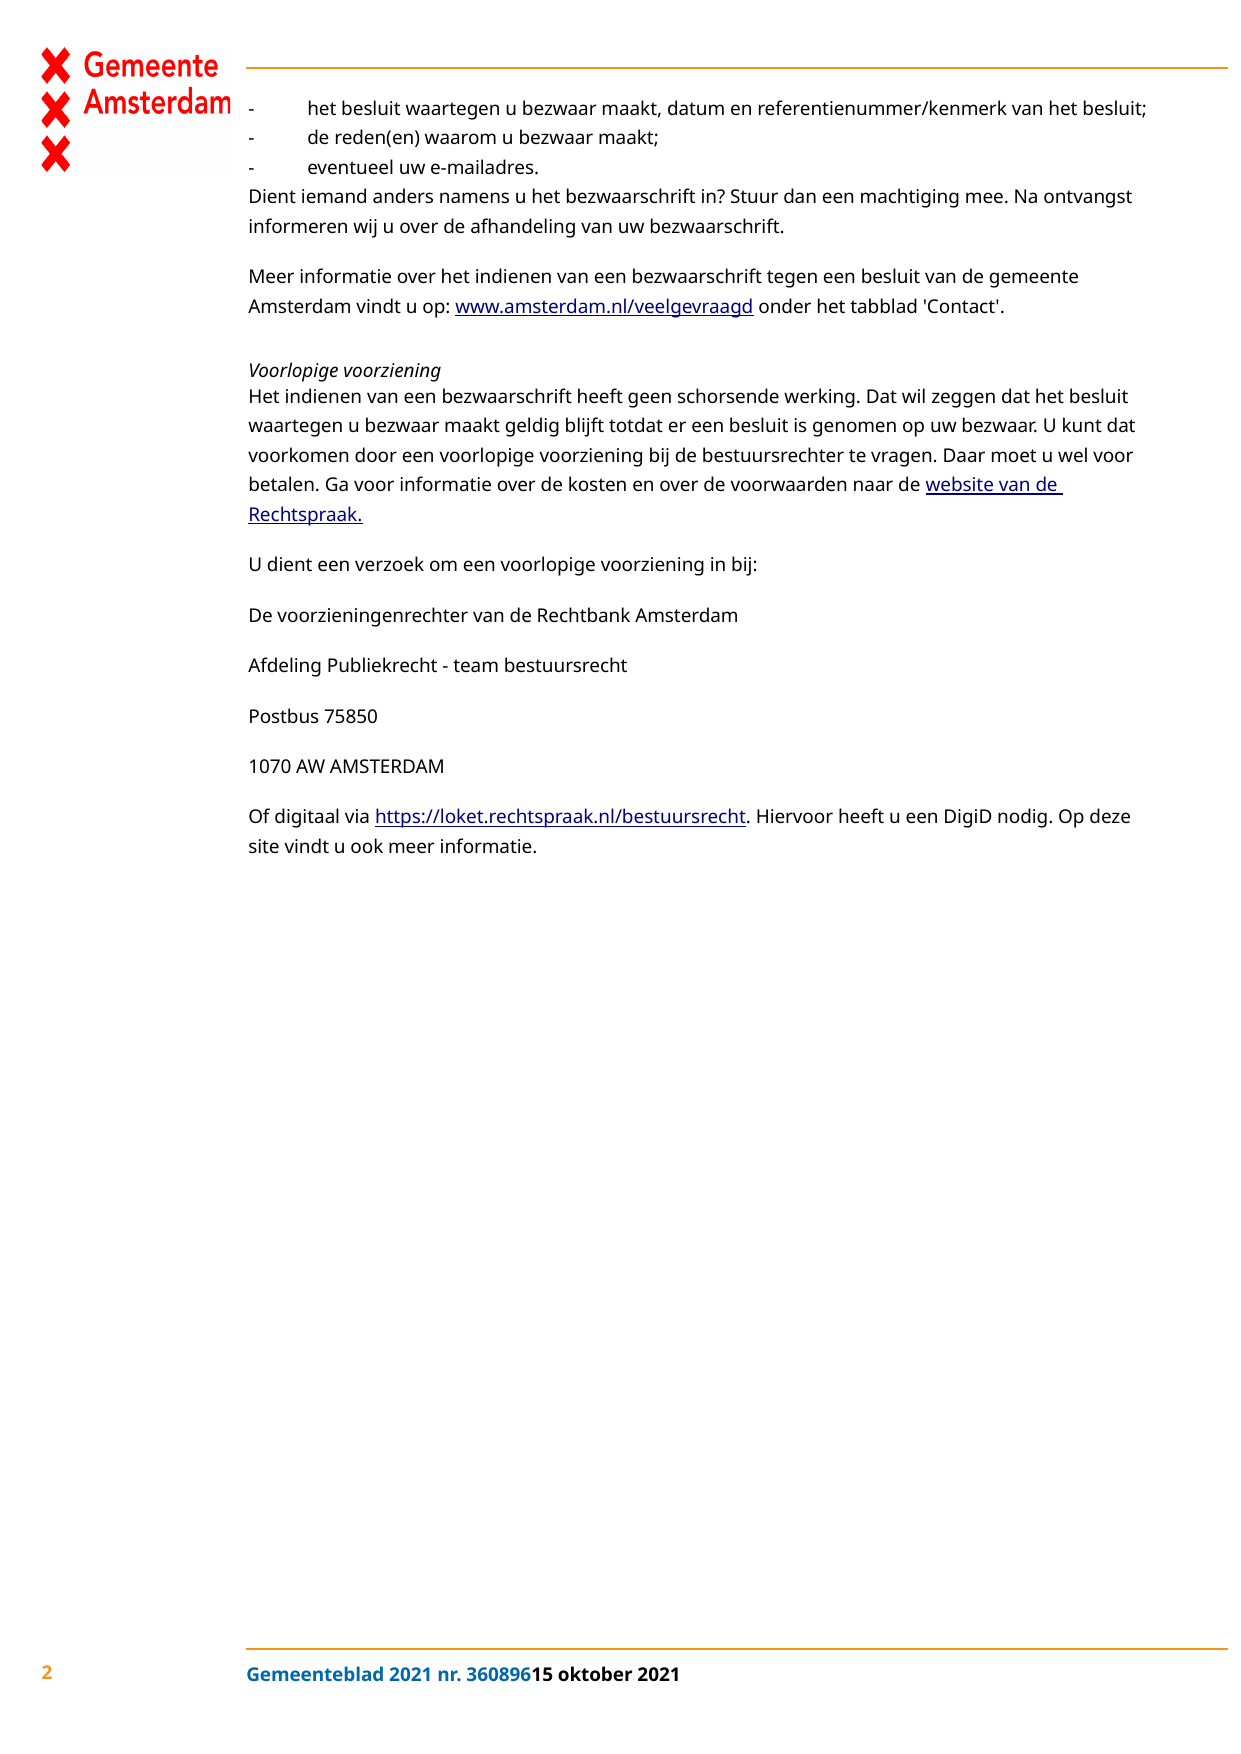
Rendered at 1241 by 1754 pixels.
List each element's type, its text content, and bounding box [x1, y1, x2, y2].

picture [41, 47, 231, 172]
list de reden(en) waarom u bezwaar maakt; [248, 124, 1152, 150]
text Postbus 75850 [248, 703, 1152, 728]
text Dient iemand anders namens u het bezwaarschrift in? Stuur dan een machtiging mee. Na ontvangst informeren wij u over de afhandeling van uw bezwaarschrift. [248, 183, 1152, 239]
text U dient een verzoek om een voorlopige voorziening in bij: [248, 552, 1152, 577]
list eventueel uw e-mailadres. [248, 154, 1152, 180]
text De voorzieningenrechter van de Rechtbank Amsterdam [248, 602, 1152, 628]
text Of digitaal via https://loket.rechtspraak.nl/bestuursrecht. Hiervoor heeft u een DigiD nodig. Op deze site vindt u ook meer informatie. [248, 804, 1152, 859]
text 1070 AW AMSTERDAM [248, 753, 1152, 779]
text Meer informatie over het indienen van een bezwaarschrift tegen een besluit van de gemeente Amsterdam vindt u op: www.amsterdam.nl/veelgevraagd onder het tabblad 'Contact'. [248, 263, 1152, 319]
text Afdeling Publiekrecht - team bestuursrecht [248, 652, 1152, 678]
text Het indienen van een bezwaarschrift heeft geen schorsende werking. Dat wil zeggen dat het besluit waartegen u bezwaar maakt geldig blijft totdat er een besluit is genomen op uw bezwaar. U kunt dat voorkomen door een voorlopige voorziening bij de bestuursrechter te vragen. Daar moet u wel voor betalen. Ga voor informatie over de kosten en over de voorwaarden naar de website van de Rechtspraak. [248, 383, 1152, 527]
text Voorlopige voorziening [248, 357, 1152, 383]
list het besluit waartegen u bezwaar maakt, datum en referentienummer/kenmerk van het besluit; [248, 95, 1152, 121]
